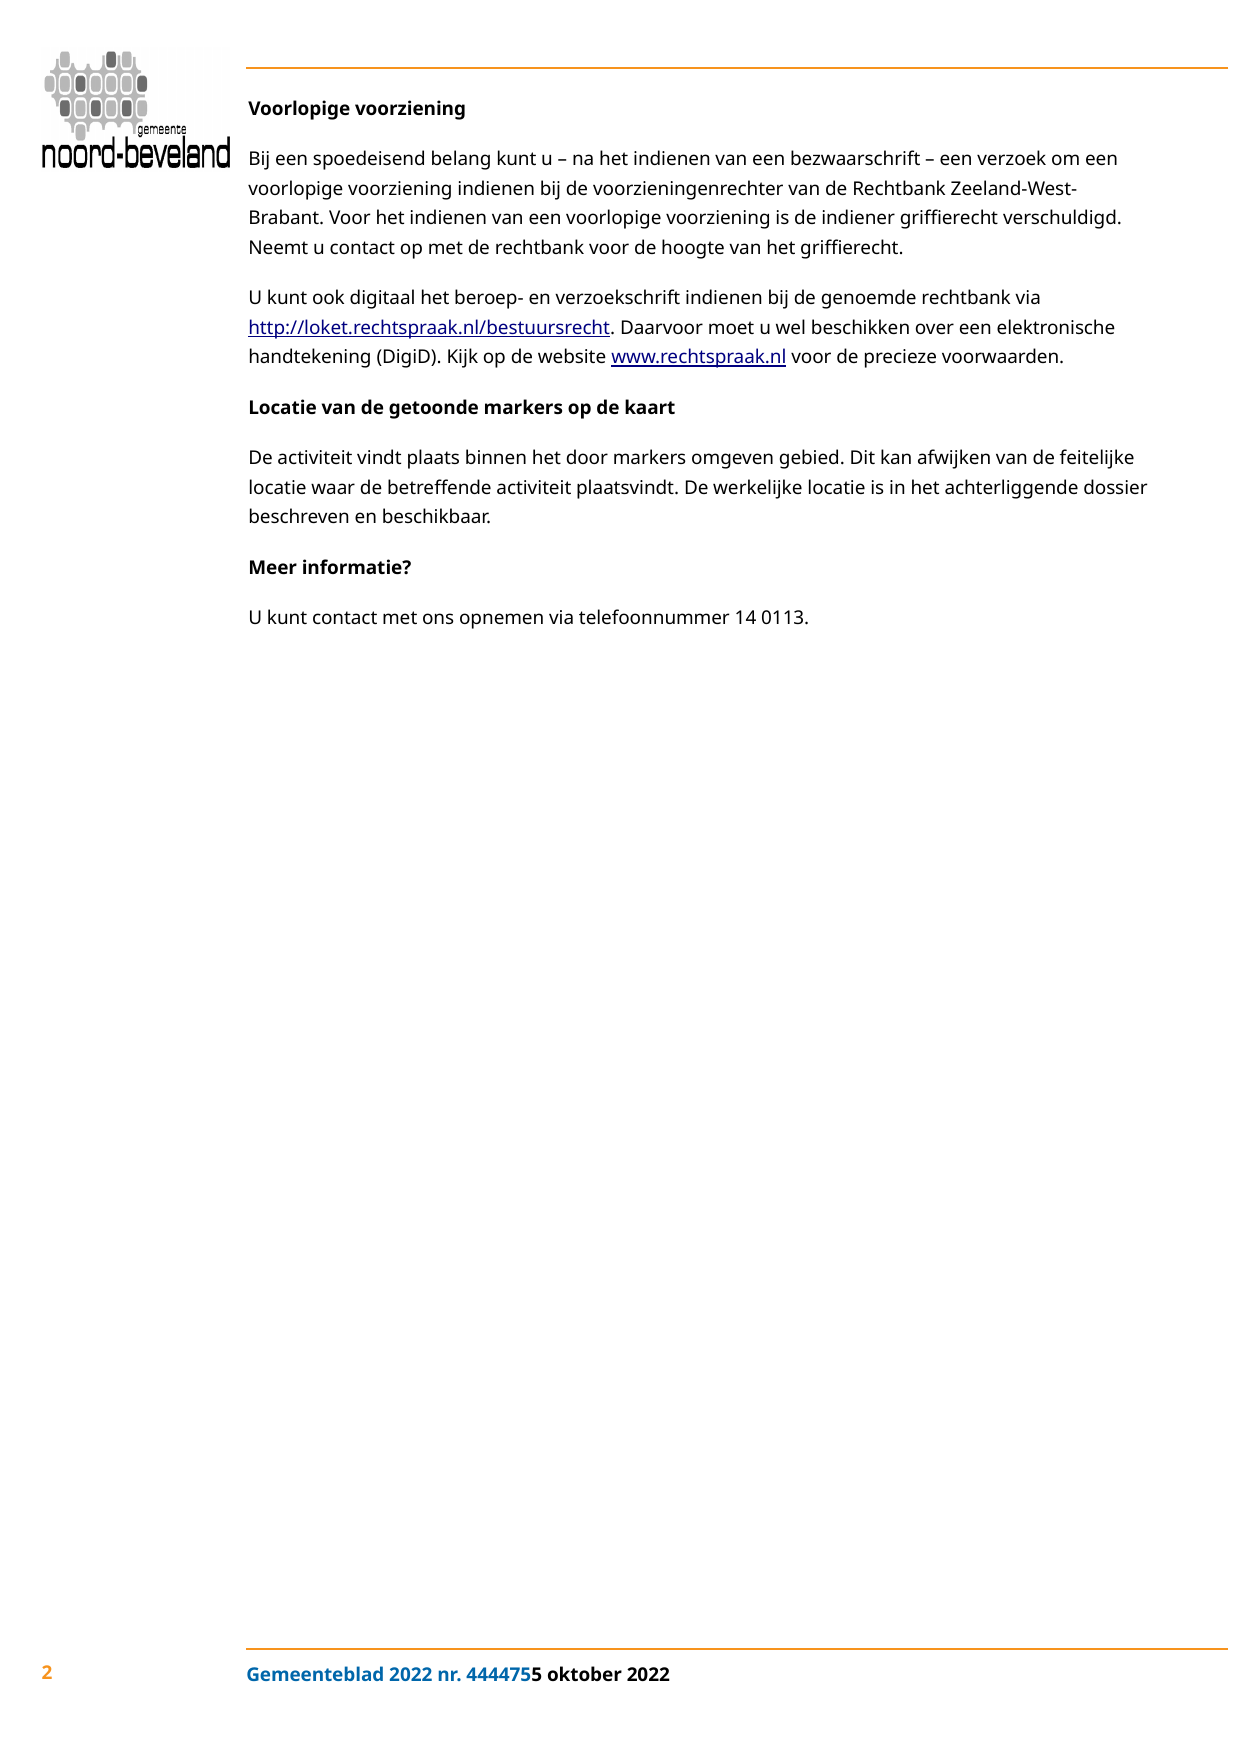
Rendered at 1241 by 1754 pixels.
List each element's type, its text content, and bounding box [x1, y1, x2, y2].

text De activiteit vindt plaats binnen het door markers omgeven gebied. Dit kan afwijken van de feitelijke locatie waar de betreffende activiteit plaatsvindt. De werkelijke locatie is in het achterliggende dossier beschreven en beschikbaar. [248, 444, 1152, 529]
picture [41, 47, 231, 172]
text Voorlopige voorziening [248, 95, 1152, 121]
text Locatie van de getoonde markers op de kaart [248, 394, 1152, 420]
text U kunt ook digitaal het beroep- en verzoekschrift indienen bij de genoemde rechtbank via http://loket.rechtspraak.nl/bestuursrecht. Daarvoor moet u wel beschikken over een elektronische handtekening (DigiD). Kijk op de website www.rechtspraak.nl voor de precieze voorwaarden. [248, 284, 1152, 369]
text Bij een spoedeisend belang kunt u – na het indienen van een bezwaarschrift – een verzoek om een voorlopige voorziening indienen bij de voorzieningenrechter van de Rechtbank Zeeland-West-Brabant. Voor het indienen van een voorlopige voorziening is de indiener griffierecht verschuldigd. Neemt u contact op met de rechtbank voor de hoogte van het griffierecht. [248, 145, 1152, 260]
text U kunt contact met ons opnemen via telefoonnummer 14 0113. [248, 604, 1152, 630]
text Meer informatie? [248, 554, 1152, 580]
